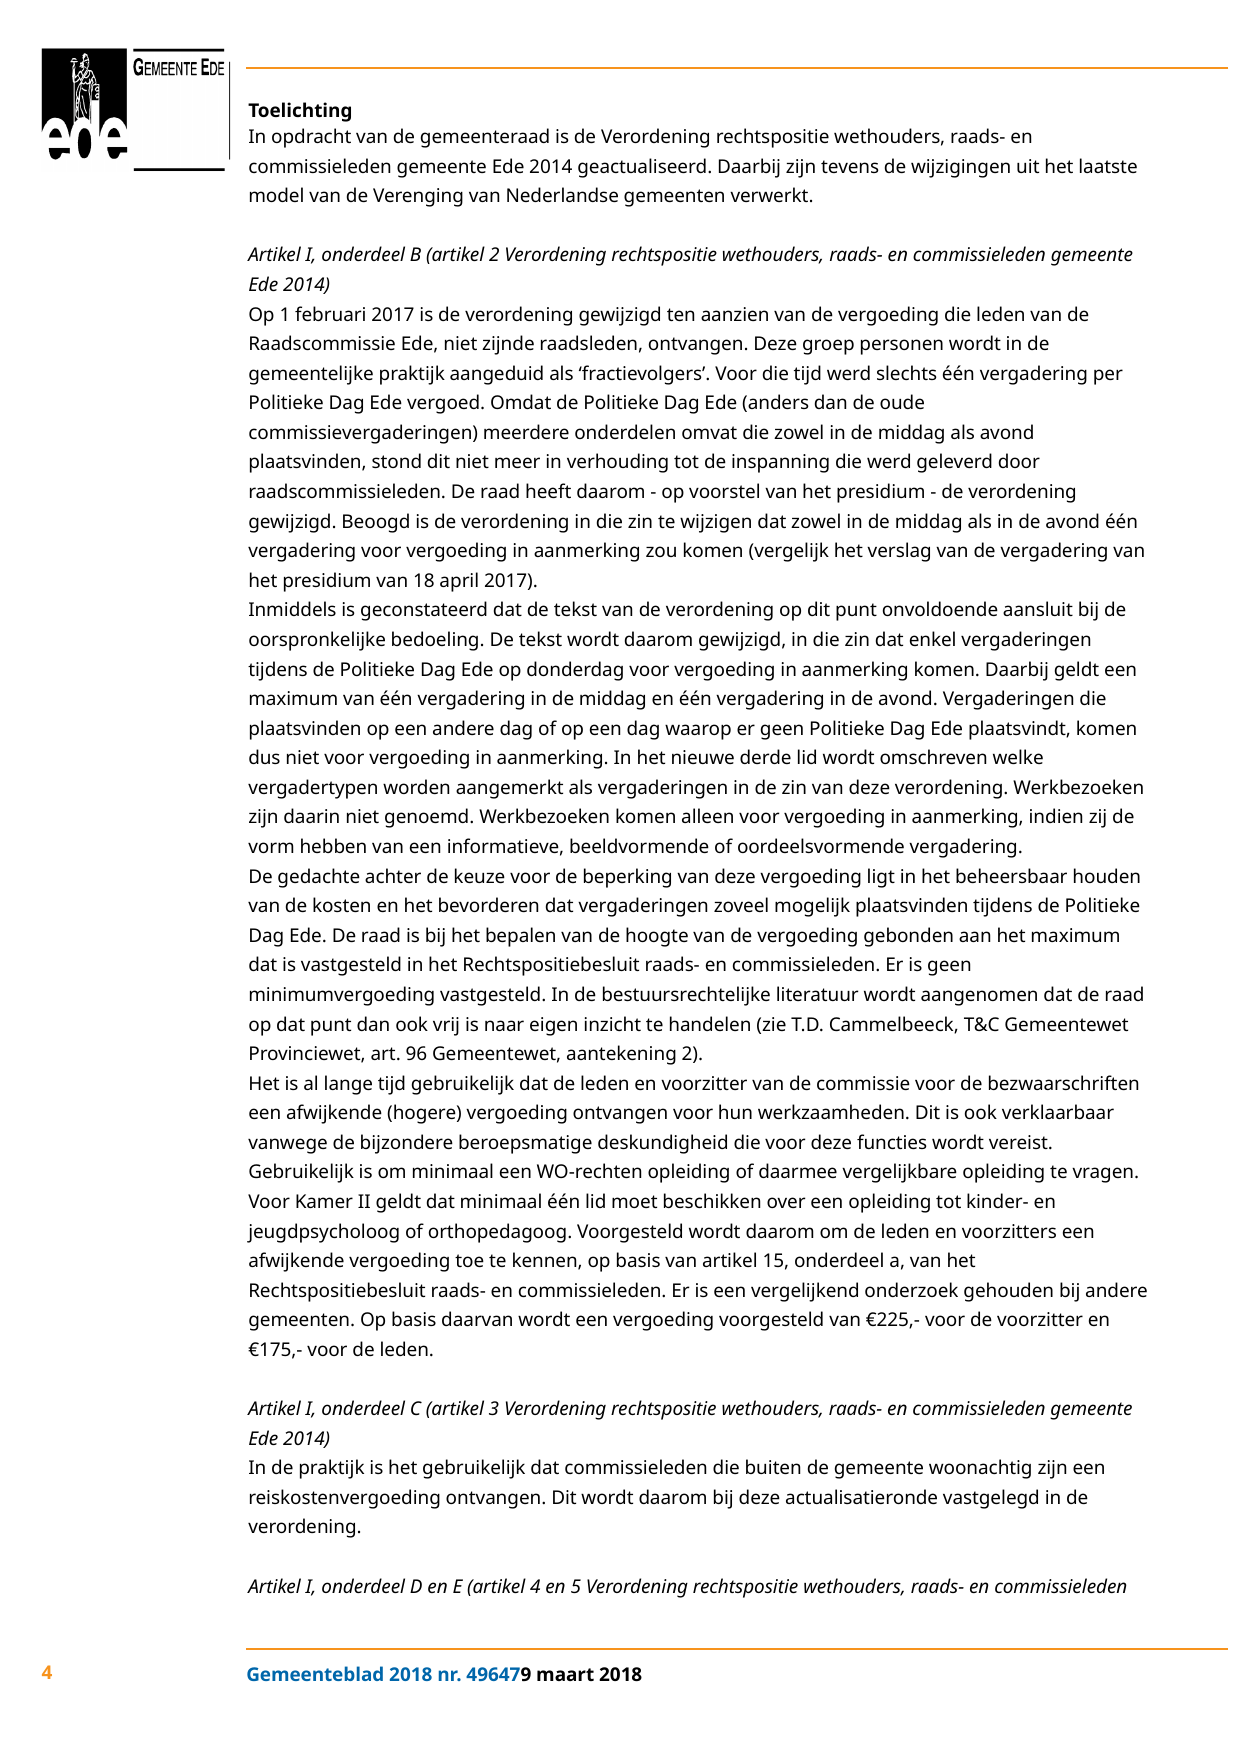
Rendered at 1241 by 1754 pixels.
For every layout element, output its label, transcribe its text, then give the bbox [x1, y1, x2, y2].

text Inmiddels is geconstateerd dat de tekst van de verordening op dit punt onvoldoende aansluit bij de oorspronkelijke bedoeling. De tekst wordt daarom gewijzigd, in die zin dat enkel vergaderingen tijdens de Politieke Dag Ede op donderdag voor vergoeding in aanmerking komen. Daarbij geldt een maximum van één vergadering in de middag en één vergadering in de avond. Vergaderingen die plaatsvinden op een andere dag of op een dag waarop er geen Politieke Dag Ede plaatsvindt, komen dus niet voor vergoeding in aanmerking. In het nieuwe derde lid wordt omschreven welke vergadertypen worden aangemerkt als vergaderingen in de zin van deze verordening. Werkbezoeken zijn daarin niet genoemd. Werkbezoeken komen alleen voor vergoeding in aanmerking, indien zij de vorm hebben van een informatieve, beeldvormende of oordeelsvormende vergadering. [248, 597, 1152, 859]
text Het is al lange tijd gebruikelijk dat de leden en voorzitter van de commissie voor de bezwaarschriften een afwijkende (hogere) vergoeding ontvangen voor hun werkzaamheden. Dit is ook verklaarbaar vanwege de bijzondere beroepsmatige deskundigheid die voor deze functies wordt vereist. Gebruikelijk is om minimaal een WO-rechten opleiding of daarmee vergelijkbare opleiding te vragen. Voor Kamer II geldt dat minimaal één lid moet beschikken over een opleiding tot kinder- en jeugdpsycholoog of orthopedagoog. Voorgesteld wordt daarom om de leden en voorzitters een afwijkende vergoeding toe te kennen, op basis van artikel 15, onderdeel a, van het Rechtspositiebesluit raads- en commissieleden. Er is een vergelijkend onderzoek gehouden bij andere gemeenten. Op basis daarvan wordt een vergoeding voorgesteld van €225,- voor de voorzitter en €175,- voor de leden. [248, 1070, 1152, 1362]
text In opdracht van de gemeenteraad is de Verordening rechtspositie wethouders, raads- en commissieleden gemeente Ede 2014 geactualiseerd. Daarbij zijn tevens de wijzigingen uit het laatste model van de Verenging van Nederlandse gemeenten verwerkt. [248, 123, 1152, 208]
text Op 1 februari 2017 is de verordening gewijzigd ten aanzien van de vergoeding die leden van de Raadscommissie Ede, niet zijnde raadsleden, ontvangen. Deze groep personen wordt in de gemeentelijke praktijk aangeduid als ‘fractievolgers’. Voor die tijd werd slechts één vergadering per Politieke Dag Ede vergoed. Omdat de Politieke Dag Ede (anders dan de oude commissievergaderingen) meerdere onderdelen omvat die zowel in de middag als avond plaatsvinden, stond dit niet meer in verhouding tot de inspanning die werd geleverd door raadscommissieleden. De raad heeft daarom - op voorstel van het presidium - de verordening gewijzigd. Beoogd is de verordening in die zin te wijzigen dat zowel in de middag als in de avond één vergadering voor vergoeding in aanmerking zou komen (vergelijk het verslag van de vergadering van het presidium van 18 april 2017). [248, 301, 1152, 593]
text In de praktijk is het gebruikelijk dat commissieleden die buiten de gemeente woonachtig zijn een reiskostenvergoeding ontvangen. Dit wordt daarom bij deze actualisatieronde vastgelegd in de verordening. [248, 1454, 1152, 1539]
text Toelichting [248, 95, 1152, 123]
text Artikel I, onderdeel D en E (artikel 4 en 5 Verordening rechtspositie wethouders, raads- en commissieleden [248, 1573, 1152, 1599]
text De gedachte achter de keuze voor de beperking van deze vergoeding ligt in het beheersbaar houden van de kosten en het bevorderen dat vergaderingen zoveel mogelijk plaatsvinden tijdens de Politieke Dag Ede. De raad is bij het bepalen van de hoogte van de vergoeding gebonden aan het maximum dat is vastgesteld in het Rechtspositiebesluit raads- en commissieleden. Er is geen minimumvergoeding vastgesteld. In de bestuursrechtelijke literatuur wordt aangenomen dat de raad op dat punt dan ook vrij is naar eigen inzicht te handelen (zie T.D. Cammelbeeck, T&C Gemeentewet Provinciewet, art. 96 Gemeentewet, aantekening 2). [248, 863, 1152, 1066]
text Artikel I, onderdeel B (artikel 2 Verordening rechtspositie wethouders, raads- en commissieleden gemeente Ede 2014) [248, 242, 1152, 297]
text Artikel I, onderdeel C (artikel 3 Verordening rechtspositie wethouders, raads- en commissieleden gemeente Ede 2014) [248, 1395, 1152, 1451]
picture [41, 47, 231, 172]
